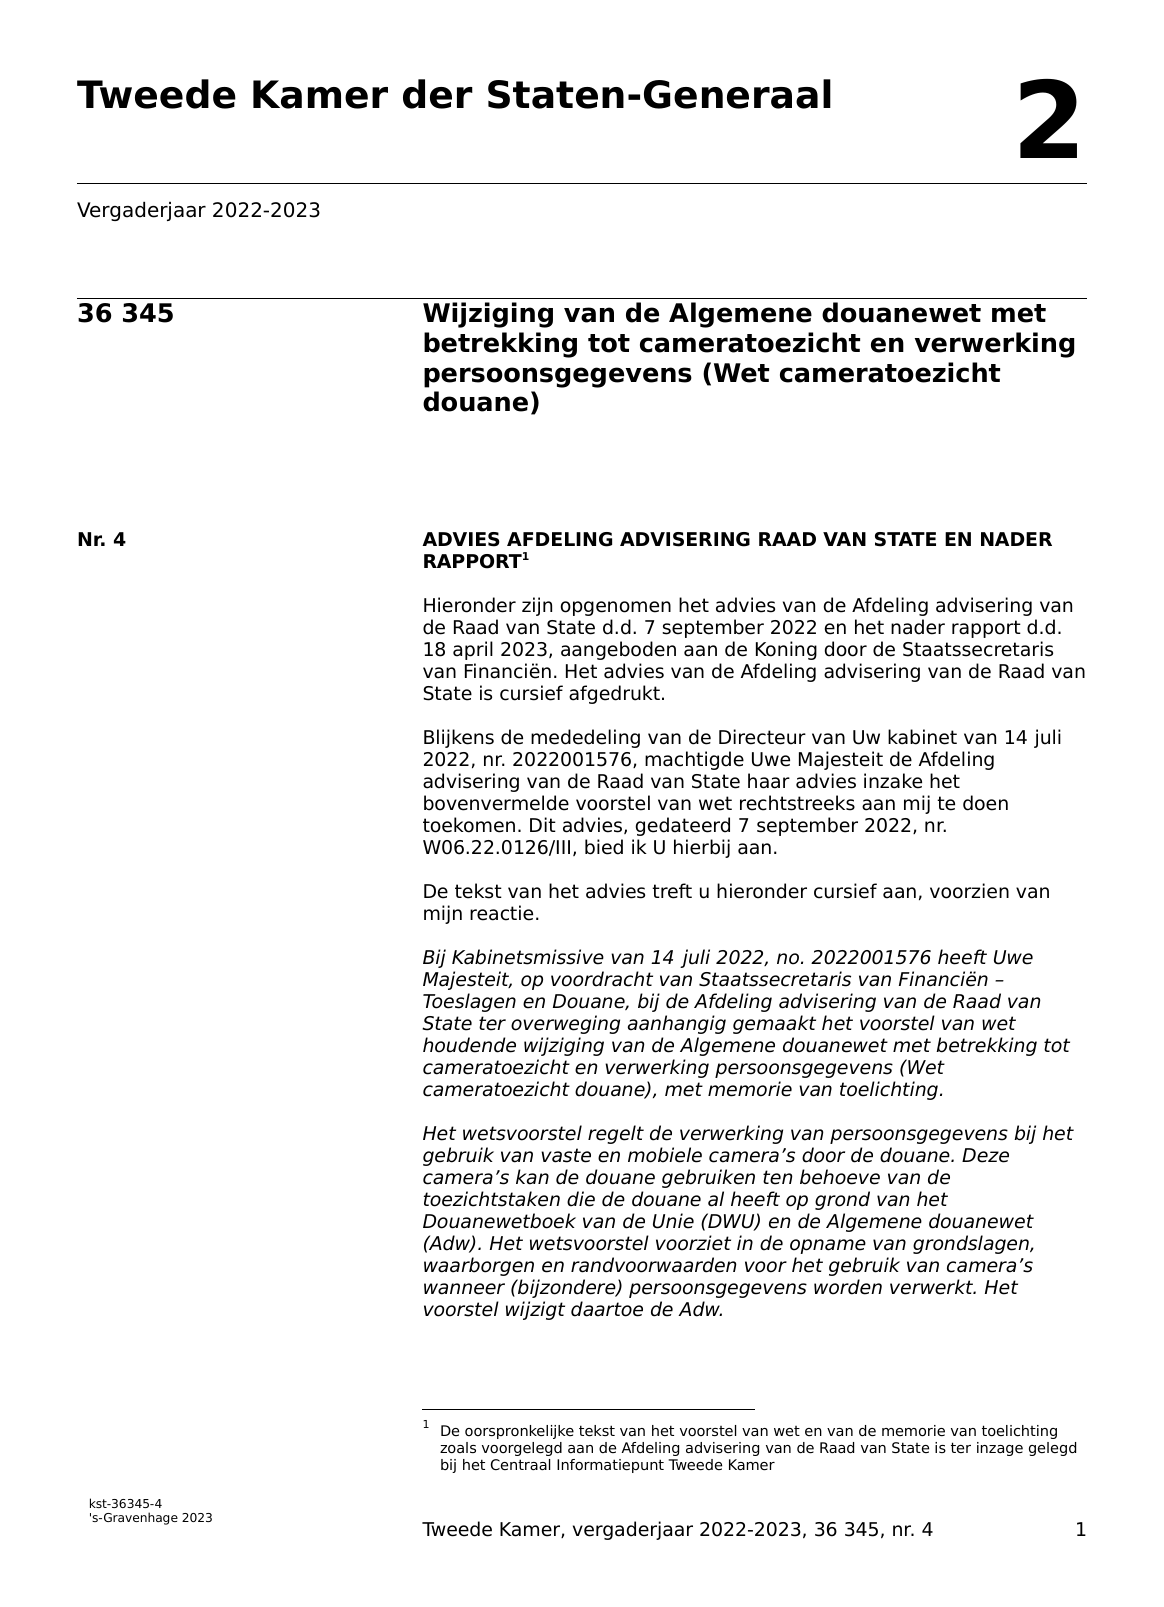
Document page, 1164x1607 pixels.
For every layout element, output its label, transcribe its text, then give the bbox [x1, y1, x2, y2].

subtitle 36 345 Wijziging van de Algemene douanewet met betrekking tot cameratoezicht en verwerking persoonsgegevens (Wet cameratoezicht douane) [77, 299, 1087, 418]
text De tekst van het advies treft u hieronder cursief aan, voorzien van mijn reactie. [422, 881, 1087, 925]
table_header Tweede Kamer der Staten-Generaal [77, 59, 886, 183]
text De oorspronkelijke tekst van het voorstel van wet en van de memorie van toelichting zoals voorgelegd aan de Afdeling advisering van de Raad van State is ter inzage gelegd bij het Centraal Informatiepunt Tweede Kamer [422, 1418, 1087, 1474]
text kst-36345-4 [88, 1497, 323, 1511]
text Bij Kabinetsmissive van 14 juli 2022, no. 2022001576 heeft Uwe Majesteit, op voordracht van Staatssecretaris van Financiën – Toeslagen en Douane, bij de Afdeling advisering van de Raad van State ter overweging aanhangig gemaakt het voorstel van wet houdende wijziging van de Algemene douanewet met betrekking tot cameratoezicht en verwerking persoonsgegevens (Wet cameratoezicht douane), met memorie van toelichting. [422, 947, 1087, 1101]
text Het wetsvoorstel regelt de verwerking van persoonsgegevens bij het gebruik van vaste en mobiele camera’s door de douane. Deze camera’s kan de douane gebruiken ten behoeve van de toezichtstaken die de douane al heeft op grond van het Douanewetboek van de Unie (DWU) en de Algemene douanewet (Adw). Het wetsvoorstel voorziet in de opname van grondslagen, waarborgen en randvoorwaarden voor het gebruik van camera’s wanneer (bijzondere) persoonsgegevens worden verwerkt. Het voorstel wijzigt daartoe de Adw. [422, 1123, 1087, 1321]
text 's-Gravenhage 2023 [88, 1511, 323, 1525]
table_header 2 [886, 59, 1087, 183]
table_cell Vergaderjaar 2022-2023 [77, 184, 1087, 298]
subtitle Nr. 4 ADVIES AFDELING ADVISERING RAAD VAN STATE EN NADER RAPPORT [77, 529, 1087, 573]
text Blijkens de mededeling van de Directeur van Uw kabinet van 14 juli 2022, nr. 2022001576, machtigde Uwe Majesteit de Afdeling advisering van de Raad van State haar advies inzake het bovenvermelde voorstel van wet rechtstreeks aan mij te doen toekomen. Dit advies, gedateerd 7 september 2022, nr. W06.22.0126/III, bied ik U hierbij aan. [422, 727, 1087, 859]
text Hieronder zijn opgenomen het advies van de Afdeling advisering van de Raad van State d.d. 7 september 2022 en het nader rapport d.d. 18 april 2023, aangeboden aan de Koning door de Staatssecretaris van Financiën. Het advies van de Afdeling advisering van de Raad van State is cursief afgedrukt. [422, 595, 1087, 705]
